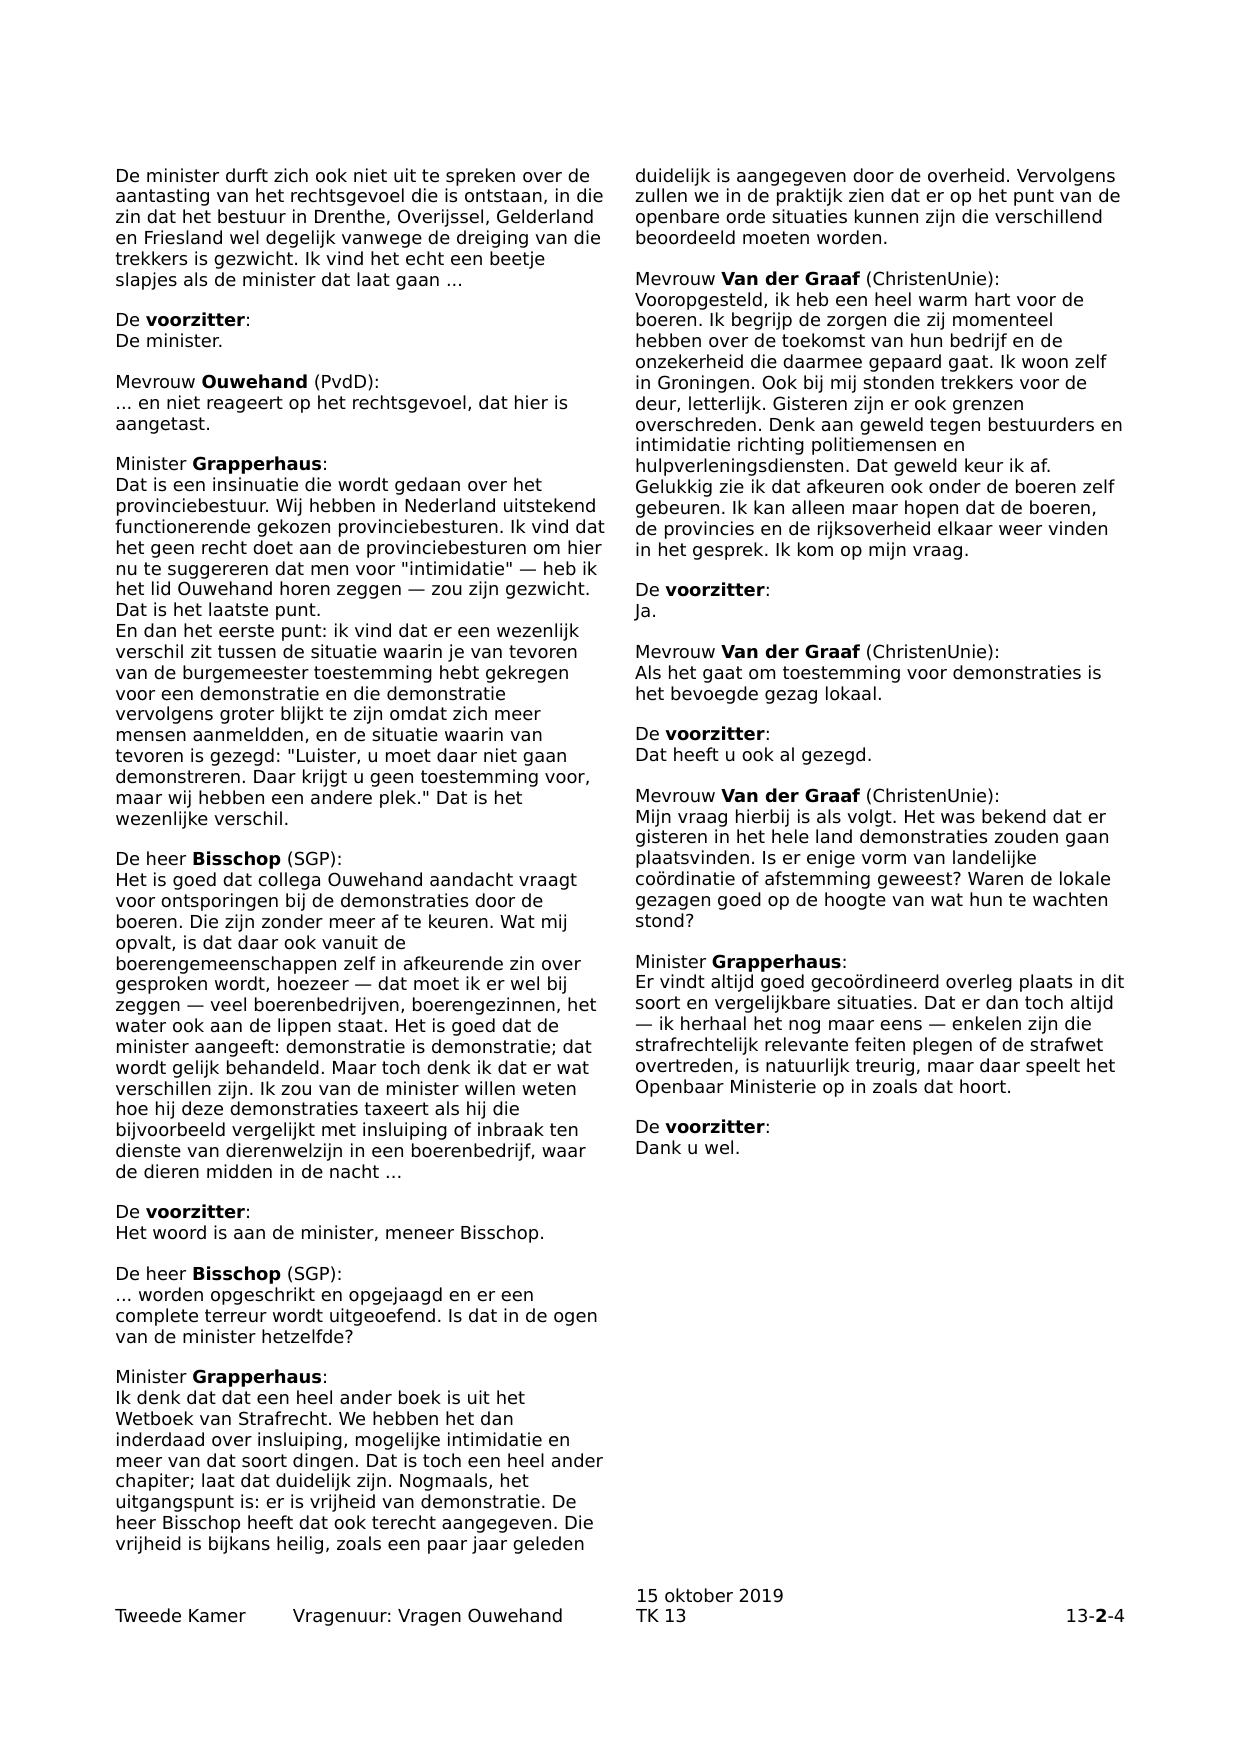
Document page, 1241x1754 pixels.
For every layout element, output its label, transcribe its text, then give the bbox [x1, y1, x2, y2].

text Mevrouw Van der Graaf (ChristenUnie): [635, 642, 1125, 662]
text Als het gaat om toestemming voor demonstraties is het bevoegde gezag lokaal. [635, 662, 1125, 704]
text De voorzitter: [635, 1117, 1125, 1138]
text Het is goed dat collega Ouwehand aandacht vraagt voor ontsporingen bij de demonstraties door de boeren. Die zijn zonder meer af te keuren. Wat mij opvalt, is dat daar ook vanuit de boerengemeenschappen zelf in afkeurende zin over gesproken wordt, hoezeer — dat moet ik er wel bij zeggen — veel boerenbedrijven, boerengezinnen, het water ook aan de lippen staat. Het is goed dat de minister aangeeft: demonstratie is demonstratie; dat wordt gelijk behandeld. Maar toch denk ik dat er wat verschillen zijn. Ik zou van de minister willen weten hoe hij deze demonstraties taxeert als hij die bijvoorbeeld vergelijkt met insluiping of inbraak ten dienste van dierenwelzijn in een boerenbedrijf, waar de dieren midden in de nacht ... [115, 870, 605, 1182]
text Het woord is aan de minister, meneer Bisschop. [115, 1223, 605, 1244]
text Mijn vraag hierbij is als volgt. Het was bekend dat er gisteren in het hele land demonstraties zouden gaan plaatsvinden. Is er enige vorm van landelijke coördinatie of afstemming geweest? Waren de lokale gezagen goed op de hoogte van wat hun te wachten stond? [635, 806, 1125, 931]
text De voorzitter: [115, 1202, 605, 1223]
text Mevrouw Ouwehand (PvdD): [115, 372, 605, 393]
text De voorzitter: [115, 310, 605, 331]
text Ja. [635, 601, 1125, 622]
text Minister Grapperhaus: [115, 1367, 605, 1388]
text De minister durft zich ook niet uit te spreken over de aantasting van het rechtsgevoel die is ontstaan, in die zin dat het bestuur in Drenthe, Overijssel, Gelderland en Friesland wel degelijk vanwege de dreiging van die trekkers is gezwicht. Ik vind het echt een beetje slapjes als de minister dat laat gaan ... [115, 165, 605, 290]
text Mevrouw Van der Graaf (ChristenUnie): [635, 269, 1125, 289]
text ... worden opgeschrikt en opgejaagd en er een complete terreur wordt uitgeoefend. Is dat in de ogen van de minister hetzelfde? [115, 1285, 605, 1347]
text Ik denk dat dat een heel ander boek is uit het Wetboek van Strafrecht. We hebben het dan inderdaad over insluiping, mogelijke intimidatie en meer van dat soort dingen. Dat is toch een heel ander chapiter; laat dat duidelijk zijn. Nogmaals, het uitgangspunt is: er is vrijheid van demonstratie. De heer Bisschop heeft dat ook terecht aangegeven. Die vrijheid is bijkans heilig, zoals een paar jaar geleden [115, 1388, 605, 1554]
text Er vindt altijd goed gecoördineerd overleg plaats in dit soort en vergelijkbare situaties. Dat er dan toch altijd — ik herhaal het nog maar eens — enkelen zijn die strafrechtelijk relevante feiten plegen of de strafwet overtreden, is natuurlijk treurig, maar daar speelt het Openbaar Ministerie op in zoals dat hoort. [635, 972, 1125, 1097]
text Dat heeft u ook al gezegd. [635, 745, 1125, 766]
text ... en niet reageert op het rechtsgevoel, dat hier is aangetast. [115, 393, 605, 434]
text Minister Grapperhaus: [115, 454, 605, 475]
text duidelijk is aangegeven door de overheid. Vervolgens zullen we in de praktijk zien dat er op het punt van de openbare orde situaties kunnen zijn die verschillend beoordeeld moeten worden. [635, 165, 1125, 249]
text De heer Bisschop (SGP): [115, 1264, 605, 1285]
text De minister. [115, 331, 605, 352]
text Mevrouw Van der Graaf (ChristenUnie): [635, 786, 1125, 806]
text Dank u wel. [635, 1138, 1125, 1159]
text Minister Grapperhaus: [635, 951, 1125, 972]
text Dat is een insinuatie die wordt gedaan over het provinciebestuur. Wij hebben in Nederland uitstekend functionerende gekozen provinciebesturen. Ik vind dat het geen recht doet aan de provinciebesturen om hier nu te suggereren dat men voor "intimidatie" — heb ik het lid Ouwehand horen zeggen — zou zijn gezwicht. Dat is het laatste punt. [115, 475, 605, 621]
text Vooropgesteld, ik heb een heel warm hart voor de boeren. Ik begrijp de zorgen die zij momenteel hebben over de toekomst van hun bedrijf en de onzekerheid die daarmee gepaard gaat. Ik woon zelf in Groningen. Ook bij mij stonden trekkers voor de deur, letterlijk. Gisteren zijn er ook grenzen overschreden. Denk aan geweld tegen bestuurders en intimidatie richting politiemensen en hulpverleningsdiensten. Dat geweld keur ik af. Gelukkig zie ik dat afkeuren ook onder de boeren zelf gebeuren. Ik kan alleen maar hopen dat de boeren, de provincies en de rijksoverheid elkaar weer vinden in het gesprek. Ik kom op mijn vraag. [635, 289, 1125, 560]
text De heer Bisschop (SGP): [115, 849, 605, 870]
text En dan het eerste punt: ik vind dat er een wezenlijk verschil zit tussen de situatie waarin je van tevoren van de burgemeester toestemming hebt gekregen voor een demonstratie en die demonstratie vervolgens groter blijkt te zijn omdat zich meer mensen aanmeldden, en de situatie waarin van tevoren is gezegd: "Luister, u moet daar niet gaan demonstreren. Daar krijgt u geen toestemming voor, maar wij hebben een andere plek." Dat is het wezenlijke verschil. [115, 621, 605, 829]
text De voorzitter: [635, 724, 1125, 745]
text De voorzitter: [635, 580, 1125, 601]
